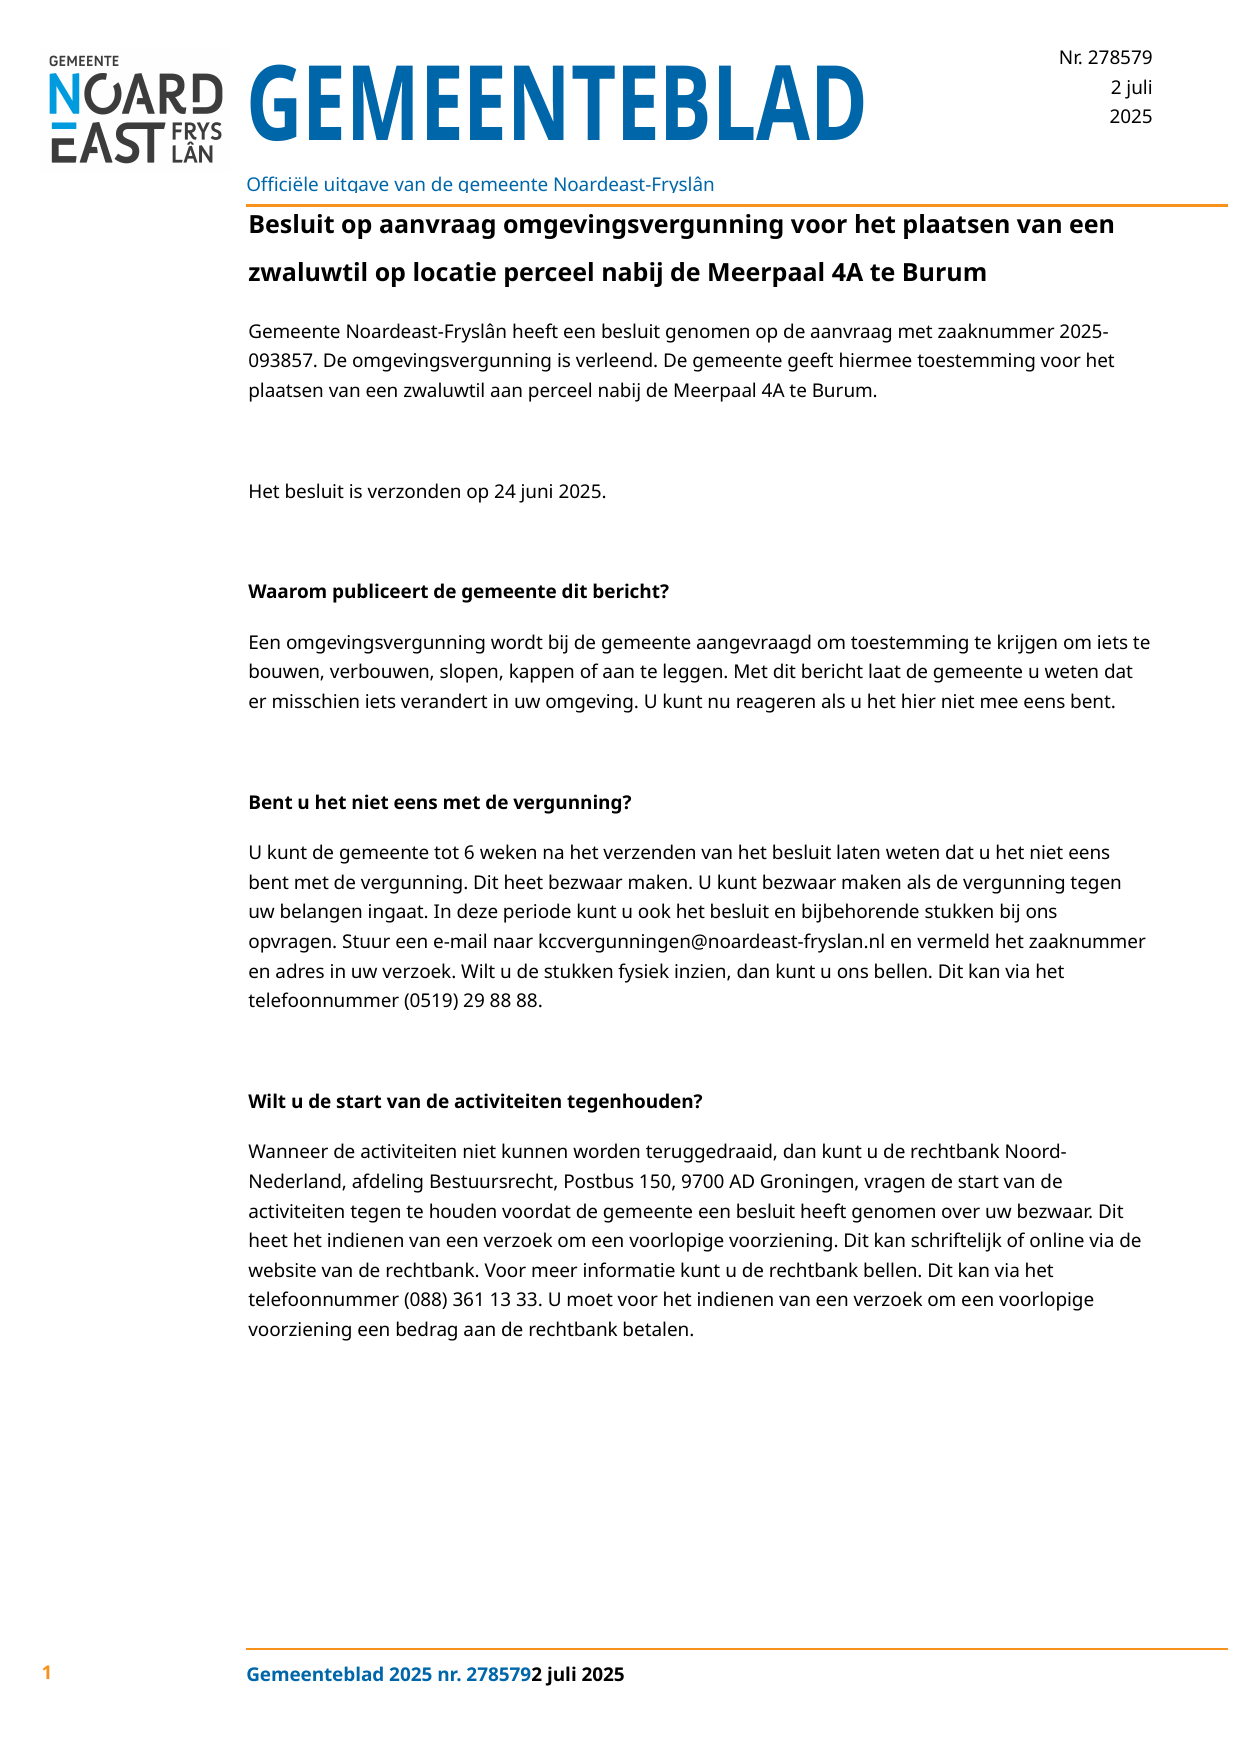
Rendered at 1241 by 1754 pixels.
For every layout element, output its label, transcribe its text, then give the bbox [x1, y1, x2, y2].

text Bent u het niet eens met de vergunning? [248, 789, 1152, 815]
picture [41, 47, 231, 172]
text Wanneer de activiteiten niet kunnen worden teruggedraaid, dan kunt u de rechtbank Noord-Nederland, afdeling Bestuursrecht, Postbus 150, 9700 AD Groningen, vragen de start van de activiteiten tegen te houden voordat de gemeente een besluit heeft genomen over uw bezwaar. Dit heet het indienen van een verzoek om een voorlopige voorziening. Dit kan schriftelijk of online via de website van de rechtbank. Voor meer informatie kunt u de rechtbank bellen. Dit kan via het telefoonnummer (088) 361 13 33. U moet voor het indienen van een verzoek om een voorlopige voorziening een bedrag aan de rechtbank betalen. [248, 1139, 1152, 1342]
text Wilt u de start van de activiteiten tegenhouden? [248, 1088, 1152, 1114]
text Besluit op aanvraag omgevingsvergunning voor het plaatsen van een zwaluwtil op locatie perceel nabij de Meerpaal 4A te Burum [248, 207, 1152, 288]
text Gemeente Noardeast-Fryslân heeft een besluit genomen op de aanvraag met zaaknummer 2025-093857. De omgevingsvergunning is verleend. De gemeente geeft hiermee toestemming voor het plaatsen van een zwaluwtil aan perceel nabij de Meerpaal 4A te Burum. [248, 318, 1152, 403]
text Het besluit is verzonden op 24 juni 2025. [248, 478, 1152, 504]
text U kunt de gemeente tot 6 weken na het verzenden van het besluit laten weten dat u het niet eens bent met de vergunning. Dit heet bezwaar maken. U kunt bezwaar maken als de vergunning tegen uw belangen ingaat. In deze periode kunt u ook het besluit en bijbehorende stukken bij ons opvragen. Stuur een e-mail naar kccvergunningen@noardeast-fryslan.nl en vermeld het zaaknummer en adres in uw verzoek. Wilt u de stukken fysiek inzien, dan kunt u ons bellen. Dit kan via het telefoonnummer (0519) 29 88 88. [248, 839, 1152, 1013]
text Een omgevingsvergunning wordt bij de gemeente aangevraagd om toestemming te krijgen om iets te bouwen, verbouwen, slopen, kappen of aan te leggen. Met dit bericht laat de gemeente u weten dat er misschien iets verandert in uw omgeving. U kunt nu reageren als u het hier niet mee eens bent. [248, 629, 1152, 714]
text Waarom publiceert de gemeente dit bericht? [248, 579, 1152, 604]
